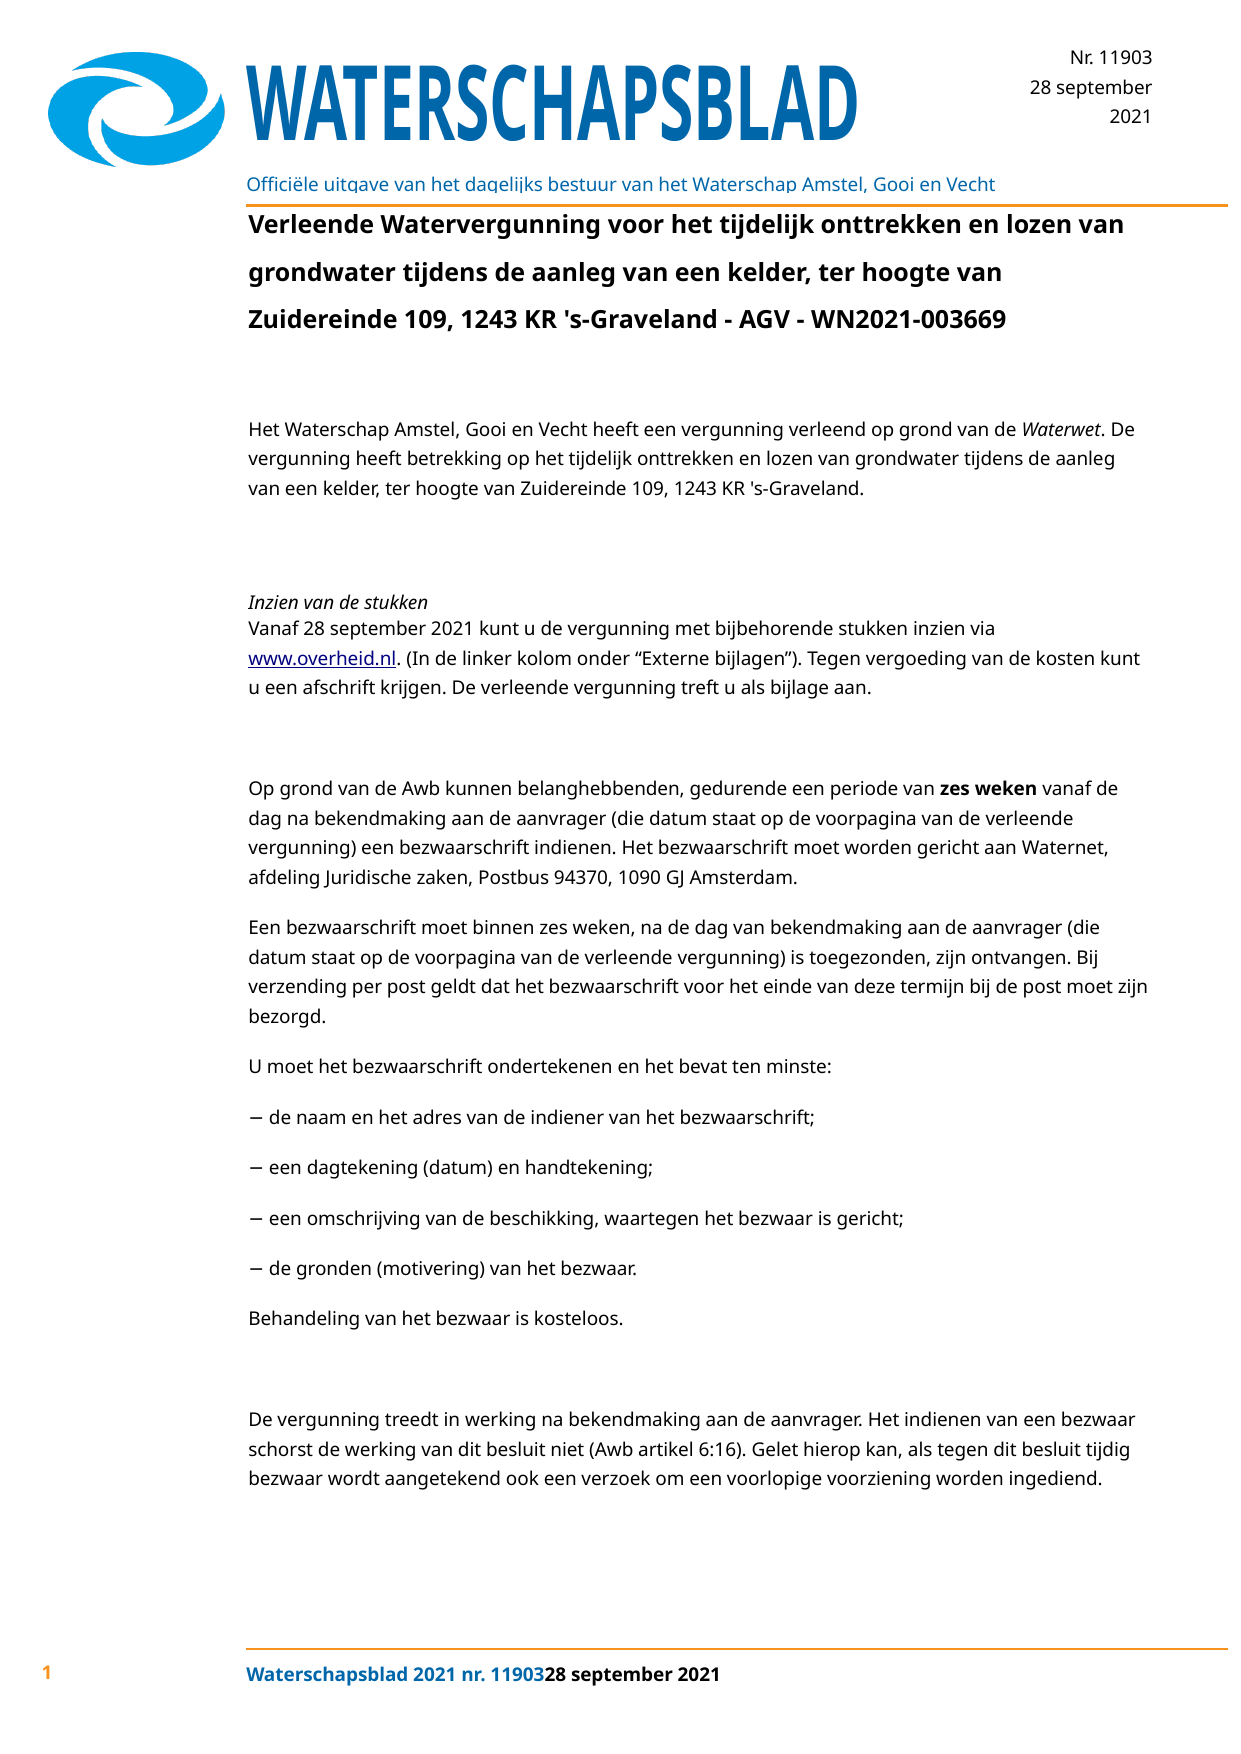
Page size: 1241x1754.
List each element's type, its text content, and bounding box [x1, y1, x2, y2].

text Behandeling van het bezwaar is kosteloos. [248, 1306, 1152, 1331]
text Inzien van de stukken [248, 589, 1152, 615]
text Op grond van de Awb kunnen belanghebbenden, gedurende een periode van zes weken vanaf de dag na bekendmaking aan de aanvrager (die datum staat op de voorpagina van de verleende vergunning) een bezwaarschrift indienen. Het bezwaarschrift moet worden gericht aan Waternet, afdeling Juridische zaken, Postbus 94370, 1090 GJ Amsterdam. [248, 775, 1152, 890]
picture [41, 47, 231, 172]
text − de gronden (motivering) van het bezwaar. [248, 1255, 1152, 1281]
text Het Waterschap Amstel, Gooi en Vecht heeft een vergunning verleend op grond van de Waterwet. De vergunning heeft betrekking op het tijdelijk onttrekken en lozen van grondwater tijdens de aanleg van een kelder, ter hoogte van Zuidereinde 109, 1243 KR 's-Graveland. [248, 416, 1152, 501]
text − een omschrijving van de beschikking, waartegen het bezwaar is gericht; [248, 1205, 1152, 1231]
text U moet het bezwaarschrift ondertekenen en het bevat ten minste: [248, 1053, 1152, 1079]
text − de naam en het adres van de indiener van het bezwaarschrift; [248, 1104, 1152, 1130]
text Vanaf 28 september 2021 kunt u de vergunning met bijbehorende stukken inzien via www.overheid.nl. (In de linker kolom onder “Externe bijlagen”). Tegen vergoeding van de kosten kunt u een afschrift krijgen. De verleende vergunning treft u als bijlage aan. [248, 615, 1152, 700]
text − een dagtekening (datum) en handtekening; [248, 1154, 1152, 1180]
text Verleende Watervergunning voor het tijdelijk onttrekken en lozen van grondwater tijdens de aanleg van een kelder, ter hoogte van Zuidereinde 109, 1243 KR 's-Graveland - AGV - WN2021-003669 [248, 207, 1152, 336]
text Een bezwaarschrift moet binnen zes weken, na de dag van bekendmaking aan de aanvrager (die datum staat op de voorpagina van de verleende vergunning) is toegezonden, zijn ontvangen. Bij verzending per post geldt dat het bezwaarschrift voor het einde van deze termijn bij de post moet zijn bezorgd. [248, 914, 1152, 1029]
text De vergunning treedt in werking na bekendmaking aan de aanvrager. Het indienen van een bezwaar schorst de werking van dit besluit niet (Awb artikel 6:16). Gelet hierop kan, als tegen dit besluit tijdig bezwaar wordt aangetekend ook een verzoek om een voorlopige voorziening worden ingediend. [248, 1406, 1152, 1491]
